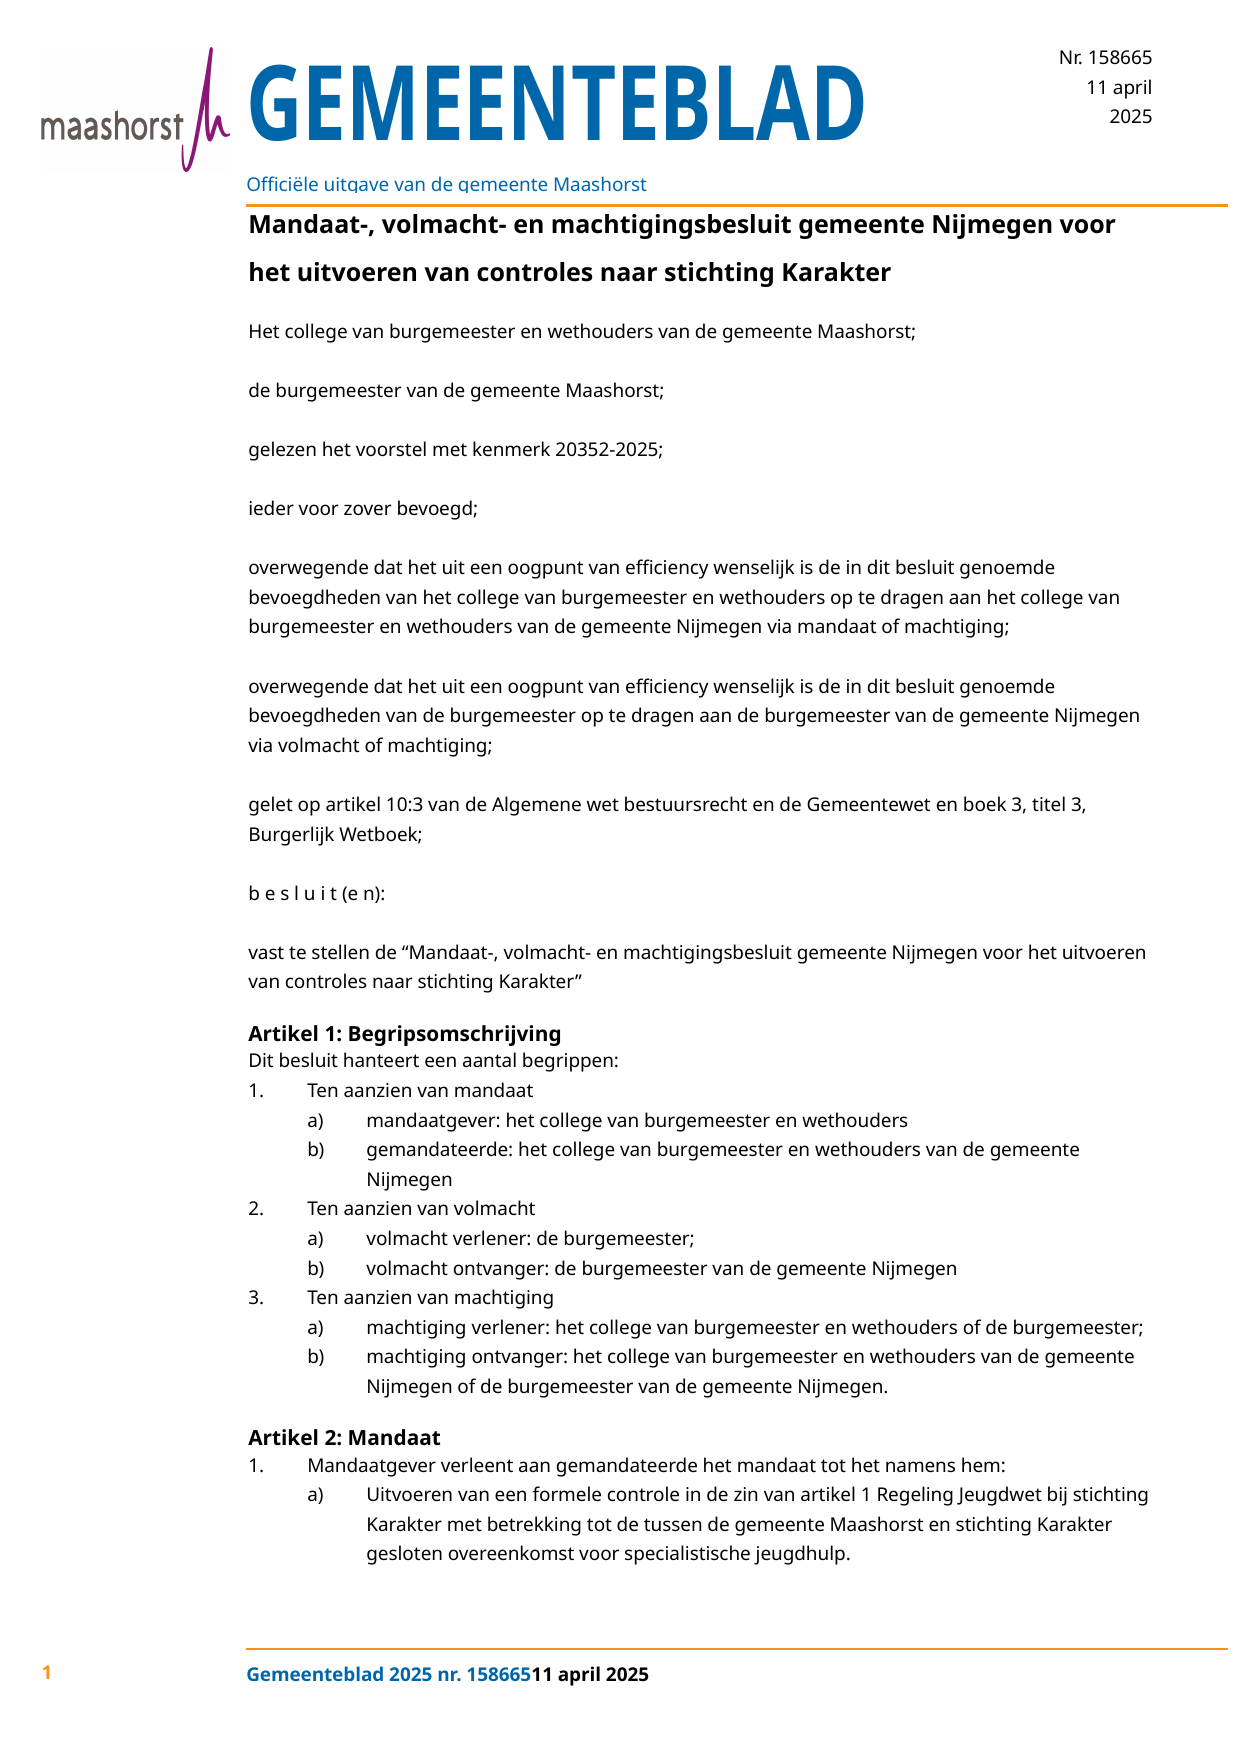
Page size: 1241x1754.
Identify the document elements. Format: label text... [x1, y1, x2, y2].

list Uitvoeren van een formele controle in de zin van artikel 1 Regeling Jeugdwet bij stichting Karakter met betrekking tot de tussen de gemeente Maashorst en stichting Karakter gesloten overeenkomst voor specialistische jeugdhulp. [307, 1481, 1152, 1566]
text Artikel 1: Begripsomschrijving [248, 1019, 1152, 1048]
text Dit besluit hanteert een aantal begrippen: [248, 1048, 1152, 1073]
list gemandateerde: het college van burgemeester en wethouders van de gemeente Nijmegen [307, 1136, 1152, 1192]
text b e s l u i t (e n): [248, 880, 1152, 906]
text de burgemeester van de gemeente Maashorst; [248, 377, 1152, 403]
text gelezen het voorstel met kenmerk 20352-2025; [248, 436, 1152, 462]
text overwegende dat het uit een oogpunt van efficiency wenselijk is de in dit besluit genoemde bevoegdheden van de burgemeester op te dragen aan de burgemeester van de gemeente Nijmegen via volmacht of machtiging; [248, 673, 1152, 758]
list volmacht verlener: de burgemeester; [307, 1225, 1152, 1251]
text gelet op artikel 10:3 van de Algemene wet bestuursrecht en de Gemeentewet en boek 3, titel 3, Burgerlijk Wetboek; [248, 791, 1152, 847]
text Mandaat-, volmacht- en machtigingsbesluit gemeente Nijmegen voor het uitvoeren van controles naar stichting Karakter [248, 207, 1152, 288]
text ieder voor zover bevoegd; [248, 495, 1152, 521]
list Mandaatgever verleent aan gemandateerde het mandaat tot het namens hem: [248, 1452, 1152, 1478]
list machtiging ontvanger: het college van burgemeester en wethouders van de gemeente Nijmegen of de burgemeester van de gemeente Nijmegen. [307, 1343, 1152, 1399]
picture [41, 47, 231, 172]
text overwegende dat het uit een oogpunt van efficiency wenselijk is de in dit besluit genoemde bevoegdheden van het college van burgemeester en wethouders op te dragen aan het college van burgemeester en wethouders van de gemeente Nijmegen via mandaat of machtiging; [248, 554, 1152, 639]
list volmacht ontvanger: de burgemeester van de gemeente Nijmegen [307, 1255, 1152, 1280]
list machtiging verlener: het college van burgemeester en wethouders of de burgemeester; [307, 1314, 1152, 1339]
list Ten aanzien van machtiging [248, 1284, 1152, 1310]
text vast te stellen de “Mandaat-, volmacht- en machtigingsbesluit gemeente Nijmegen voor het uitvoeren van controles naar stichting Karakter” [248, 939, 1152, 994]
text Artikel 2: Mandaat [248, 1423, 1152, 1452]
list Ten aanzien van volmacht [248, 1196, 1152, 1221]
text Het college van burgemeester en wethouders van de gemeente Maashorst; [248, 318, 1152, 344]
list mandaatgever: het college van burgemeester en wethouders [307, 1107, 1152, 1132]
list Ten aanzien van mandaat [248, 1077, 1152, 1103]
